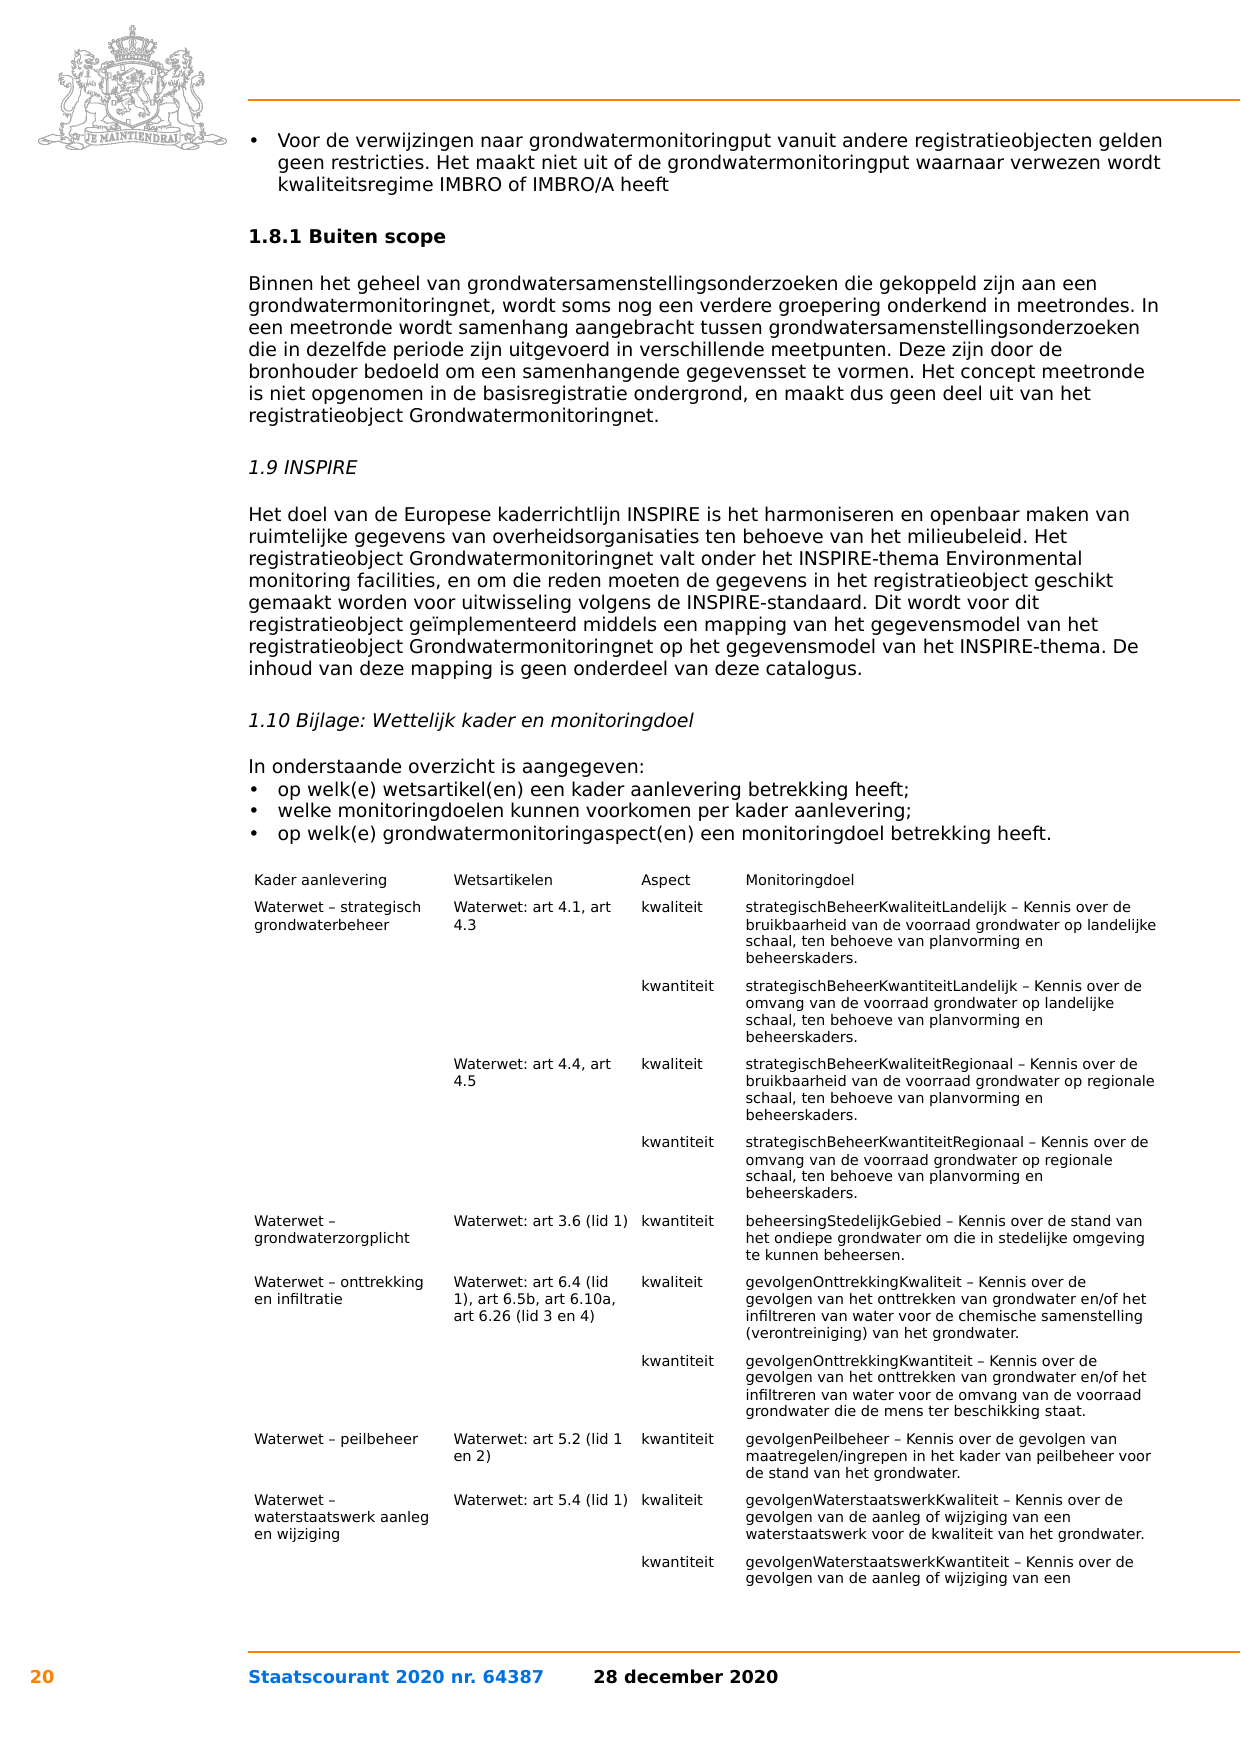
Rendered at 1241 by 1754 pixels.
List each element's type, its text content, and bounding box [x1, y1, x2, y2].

table_cell gevolgenOnttrekkingKwaliteit – Kennis over de gevolgen van het onttrekken van grondwater en/of het infiltreren van water voor de chemische samenstelling (verontreiniging) van het grondwater. [740, 1269, 1163, 1347]
table_cell Waterwet: art 6.4 (lid 1), art 6.5b, art 6.10a, art 6.26 (lid 3 en 4) [448, 1269, 634, 1425]
table_cell Waterwet – strategisch grondwaterbeheer [249, 895, 447, 1207]
table_cell beheersingStedelijkGebied – Kennis over de stand van het ondiepe grondwater om die in stedelijke omgeving te kunnen beheersen. [740, 1208, 1163, 1268]
table_header Wetsartikelen [448, 867, 634, 894]
table_cell kwantiteit [636, 1426, 739, 1486]
table_cell gevolgenPeilbeheer – Kennis over de gevolgen van maatregelen/ingrepen in het kader van peilbeheer voor de stand van het grondwater. [740, 1426, 1163, 1486]
table_cell kwantiteit [636, 1130, 739, 1207]
table_cell kwantiteit [636, 973, 739, 1050]
text In onderstaande overzicht is aangegeven: [248, 756, 1163, 778]
table_header Aspect [636, 867, 739, 894]
table_cell Waterwet: art 5.2 (lid 1 en 2) [448, 1426, 634, 1486]
text Binnen het geheel van grondwatersamenstellingsonderzoeken die gekoppeld zijn aan een grondwatermonitoringnet, wordt soms nog een verdere groepering onderkend in meetrondes. In een meetronde wordt samenhang aangebracht tussen grondwatersamenstellingsonderzoeken die in dezelfde periode zijn uitgevoerd in verschillende meetpunten. Deze zijn door de bronhouder bedoeld om een samenhangende gegevensset te vormen. Het concept meetronde is niet opgenomen in de basisregistratie ondergrond, en maakt dus geen deel uit van het registratieobject Grondwatermonitoringnet. [248, 273, 1163, 427]
subtitle 1.8.1 Buiten scope [248, 226, 1163, 248]
table_cell kwaliteit [636, 1488, 739, 1548]
table_cell kwantiteit [636, 1208, 739, 1268]
table_cell gevolgenWaterstaatswerkKwaliteit – Kennis over de gevolgen van de aanleg of wijziging van een waterstaatswerk voor de kwaliteit van het grondwater. [740, 1488, 1163, 1548]
table_cell gevolgenOnttrekkingKwantiteit – Kennis over de gevolgen van het onttrekken van grondwater en/of het infiltreren van water voor de omvang van de voorraad grondwater die de mens ter beschikking staat. [740, 1348, 1163, 1425]
table_cell kwantiteit [636, 1549, 739, 1592]
table_cell Waterwet – peilbeheer [249, 1426, 447, 1486]
table_cell kwaliteit [636, 1051, 739, 1129]
table_cell gevolgenWaterstaatswerkKwantiteit – Kennis over de gevolgen van de aanleg of wijziging van een [740, 1549, 1163, 1592]
subtitle 1.10 Bijlage: Wettelijk kader en monitoringdoel [248, 709, 1163, 731]
subtitle 1.9 INSPIRE [248, 457, 1163, 479]
table_header Monitoringdoel [740, 867, 1163, 894]
table_cell strategischBeheerKwaliteitLandelijk – Kennis over de bruikbaarheid van de voorraad grondwater op landelijke schaal, ten behoeve van planvorming en beheerskaders. [740, 895, 1163, 972]
table_header Kader aanlevering [249, 867, 447, 894]
table_cell strategischBeheerKwaliteitRegionaal – Kennis over de bruikbaarheid van de voorraad grondwater op regionale schaal, ten behoeve van planvorming en beheerskaders. [740, 1051, 1163, 1129]
text • op welk(e) wetsartikel(en) een kader aanlevering betrekking heeft; [248, 778, 1163, 800]
table_cell kwaliteit [636, 895, 739, 972]
table_cell strategischBeheerKwantiteitLandelijk – Kennis over de omvang van de voorraad grondwater op landelijke schaal, ten behoeve van planvorming en beheerskaders. [740, 973, 1163, 1050]
table_cell Waterwet: art 4.4, art 4.5 [448, 1051, 634, 1207]
table_cell kwaliteit [636, 1269, 739, 1347]
table_cell Waterwet: art 3.6 (lid 1) [448, 1208, 634, 1268]
table_cell Waterwet: art 4.1, art 4.3 [448, 895, 634, 1050]
picture [38, 25, 227, 150]
table_cell Waterwet – waterstaatswerk aanleg en wijziging [249, 1488, 447, 1592]
text • welke monitoringdoelen kunnen voorkomen per kader aanlevering; [248, 800, 1163, 822]
table_cell Waterwet: art 5.4 (lid 1) [448, 1488, 634, 1592]
text • op welk(e) grondwatermonitoringaspect(en) een monitoringdoel betrekking heeft. [248, 822, 1163, 844]
table_cell Waterwet – onttrekking en infiltratie [249, 1269, 447, 1425]
table_cell kwantiteit [636, 1348, 739, 1425]
text Het doel van de Europese kaderrichtlijn INSPIRE is het harmoniseren en openbaar maken van ruimtelijke gegevens van overheidsorganisaties ten behoeve van het milieubeleid. Het registratieobject Grondwatermonitoringnet valt onder het INSPIRE-thema Environmental monitoring facilities, en om die reden moeten de gegevens in het registratieobject geschikt gemaakt worden voor uitwisseling volgens de INSPIRE-standaard. Dit wordt voor dit registratieobject geïmplementeerd middels een mapping van het gegevensmodel van het registratieobject Grondwatermonitoringnet op het gegevensmodel van het INSPIRE-thema. De inhoud van deze mapping is geen onderdeel van deze catalogus. [248, 504, 1163, 679]
text • Voor de verwijzingen naar grondwatermonitoringput vanuit andere registratieobjecten gelden geen restricties. Het maakt niet uit of de grondwatermonitoringput waarnaar verwezen wordt kwaliteitsregime IMBRO of IMBRO/A heeft [248, 130, 1163, 196]
table_cell strategischBeheerKwantiteitRegionaal – Kennis over de omvang van de voorraad grondwater op regionale schaal, ten behoeve van planvorming en beheerskaders. [740, 1130, 1163, 1207]
table_cell Waterwet – grondwaterzorgplicht [249, 1208, 447, 1268]
